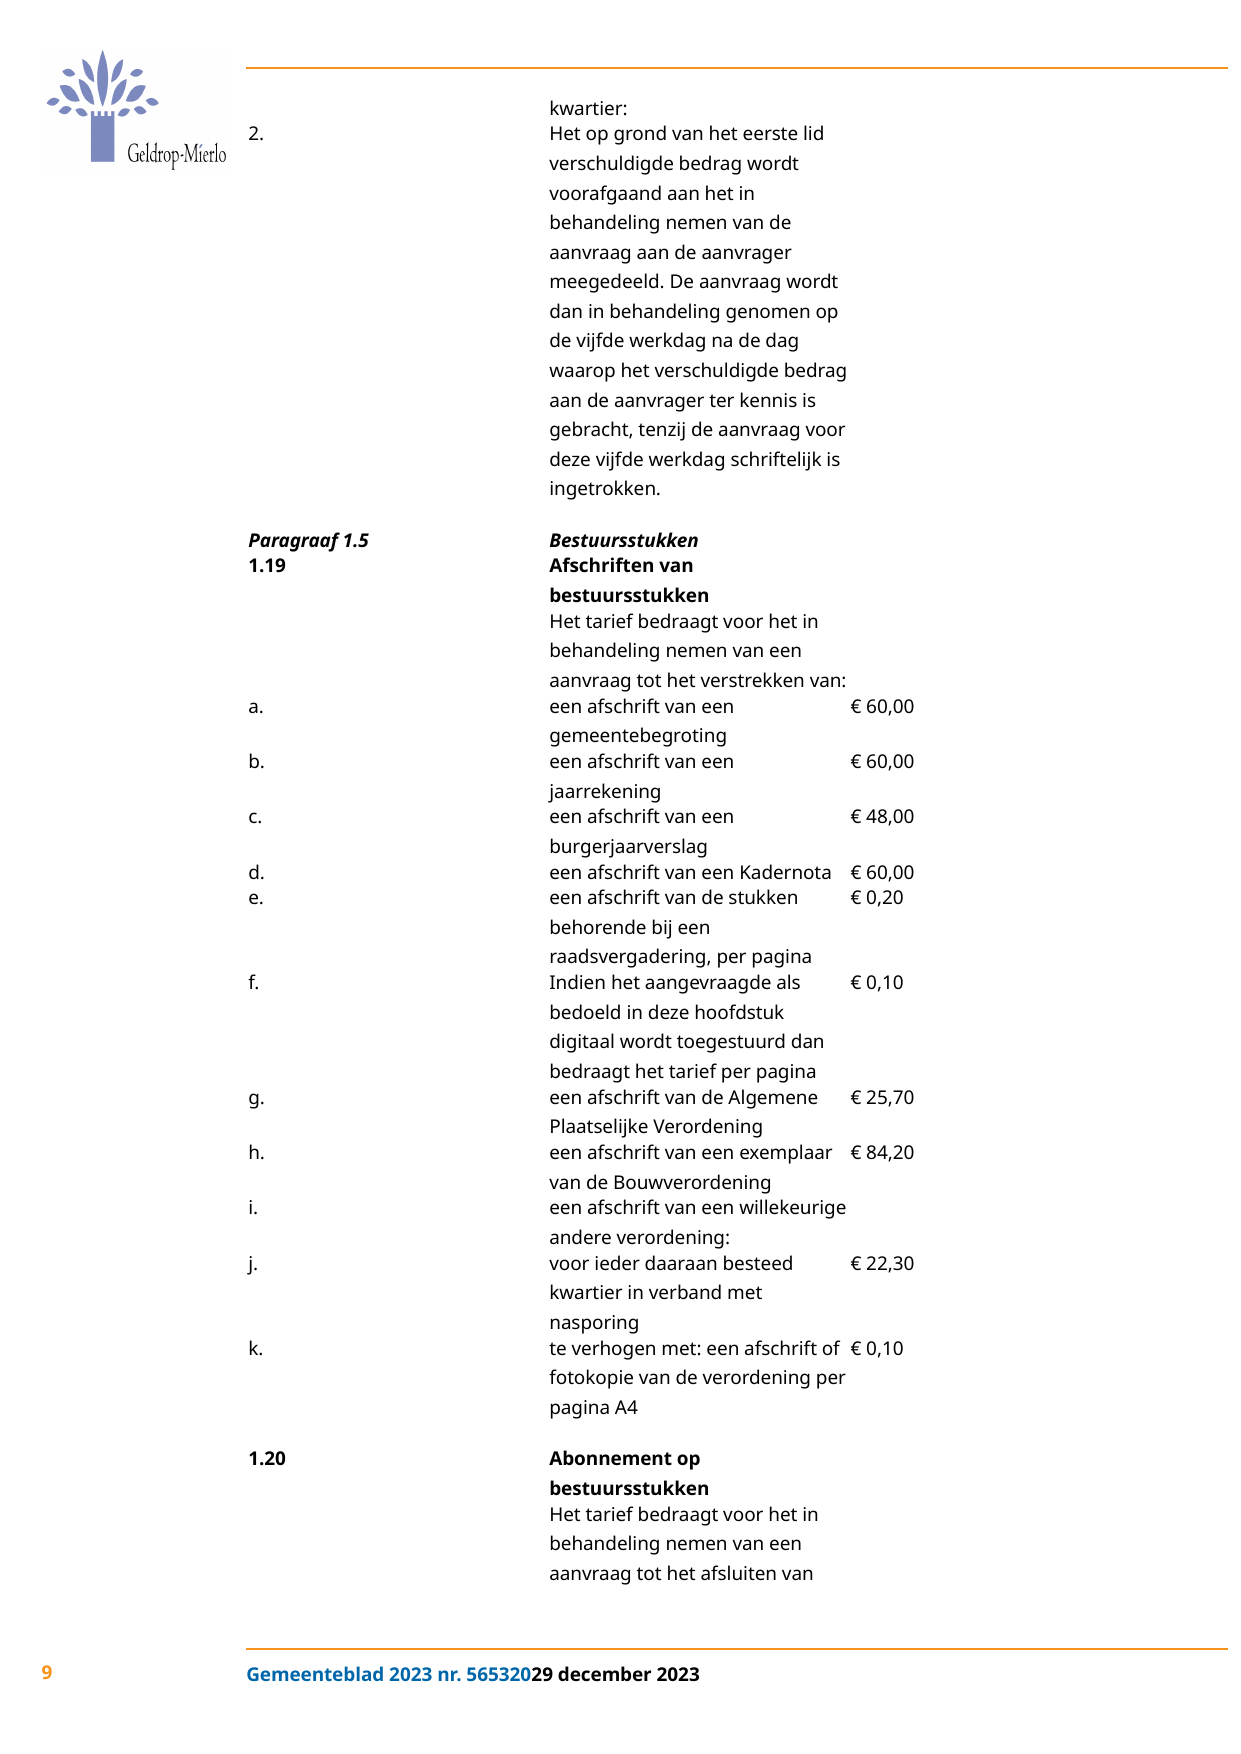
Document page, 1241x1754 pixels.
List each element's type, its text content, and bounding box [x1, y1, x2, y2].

table_cell d. [248, 859, 549, 884]
table_cell Indien het aangevraagde als bedoeld in deze hoofdstuk digitaal wordt toegestuurd dan bedraagt het tarief per pagina [549, 970, 850, 1084]
table_cell € 0,10 [850, 970, 1152, 1084]
table_cell f. [248, 970, 549, 1084]
table_cell 2. [248, 121, 549, 501]
table_cell [549, 1420, 850, 1445]
table_cell te verhogen met: een afschrift of fotokopie van de verordening per pagina A4 [549, 1335, 850, 1420]
table_cell € 0,20 [850, 885, 1152, 969]
table_cell Het op grond van het eerste lid verschuldigde bedrag wordt voorafgaand aan het in behandeling nemen van de aanvraag aan de aanvrager meegedeeld. De aanvraag wordt dan in behandeling genomen op de vijfde werkdag na de dag waarop het verschuldigde bedrag aan de aanvrager ter kennis is gebracht, tenzij de aanvraag voor deze vijfde werkdag schriftelijk is ingetrokken. [549, 121, 850, 501]
table_cell € 60,00 [850, 693, 1152, 748]
table_cell h. [248, 1139, 549, 1194]
table_cell k. [248, 1335, 549, 1420]
table_cell een afschrift van een exemplaar van de Bouwverordening [549, 1139, 850, 1194]
picture [41, 47, 231, 172]
table_cell [850, 1501, 1152, 1586]
table_cell € 60,00 [850, 748, 1152, 803]
table_cell [850, 501, 1152, 527]
table_cell € 60,00 [850, 859, 1152, 884]
table_cell [850, 608, 1152, 693]
table_cell g. [248, 1084, 549, 1139]
table_cell e. [248, 885, 549, 969]
table_cell [850, 121, 1152, 501]
table_cell [248, 1501, 549, 1586]
table_cell [549, 501, 850, 527]
table_cell € 25,70 [850, 1084, 1152, 1139]
table_cell een afschrift van een willekeurige andere verordening: [549, 1195, 850, 1250]
table_cell j. [248, 1250, 549, 1335]
table_cell Abonnement op bestuursstukken [549, 1445, 850, 1501]
table_cell Het tarief bedraagt voor het in behandeling nemen van een aanvraag tot het verstrekken van: [549, 608, 850, 693]
table_cell Afschriften van bestuursstukken [549, 553, 850, 608]
table_cell een afschrift van de stukken behorende bij een raadsvergadering, per pagina [549, 885, 850, 969]
table_cell € 84,20 [850, 1139, 1152, 1194]
table_cell [850, 1445, 1152, 1501]
table_cell kwartier: [549, 95, 850, 121]
table_cell Bestuursstukken [549, 527, 850, 553]
table_cell [248, 608, 549, 693]
table_cell [248, 501, 549, 527]
table_cell Paragraaf 1.5 [248, 527, 549, 553]
table_cell i. [248, 1195, 549, 1250]
table_cell c. [248, 804, 549, 859]
table_cell een afschrift van een jaarrekening [549, 748, 850, 803]
table_cell een afschrift van een Kadernota [549, 859, 850, 884]
table_cell [850, 527, 1152, 553]
table_cell a. [248, 693, 549, 748]
table_cell [248, 95, 549, 121]
table_cell b. [248, 748, 549, 803]
table_cell € 22,30 [850, 1250, 1152, 1335]
table_cell [850, 1420, 1152, 1445]
table_cell een afschrift van de Algemene Plaatselijke Verordening [549, 1084, 850, 1139]
table_cell € 0,10 [850, 1335, 1152, 1420]
table_cell een afschrift van een gemeentebegroting [549, 693, 850, 748]
table_cell [850, 553, 1152, 608]
table_cell voor ieder daaraan besteed kwartier in verband met nasporing [549, 1250, 850, 1335]
table_cell Het tarief bedraagt voor het in behandeling nemen van een aanvraag tot het afsluiten van [549, 1501, 850, 1586]
table_cell 1.19 [248, 553, 549, 608]
table_cell [850, 1195, 1152, 1250]
table_cell 1.20 [248, 1445, 549, 1501]
table_cell [248, 1420, 549, 1445]
table_cell [850, 95, 1152, 121]
table_cell € 48,00 [850, 804, 1152, 859]
table_cell een afschrift van een burgerjaarverslag [549, 804, 850, 859]
